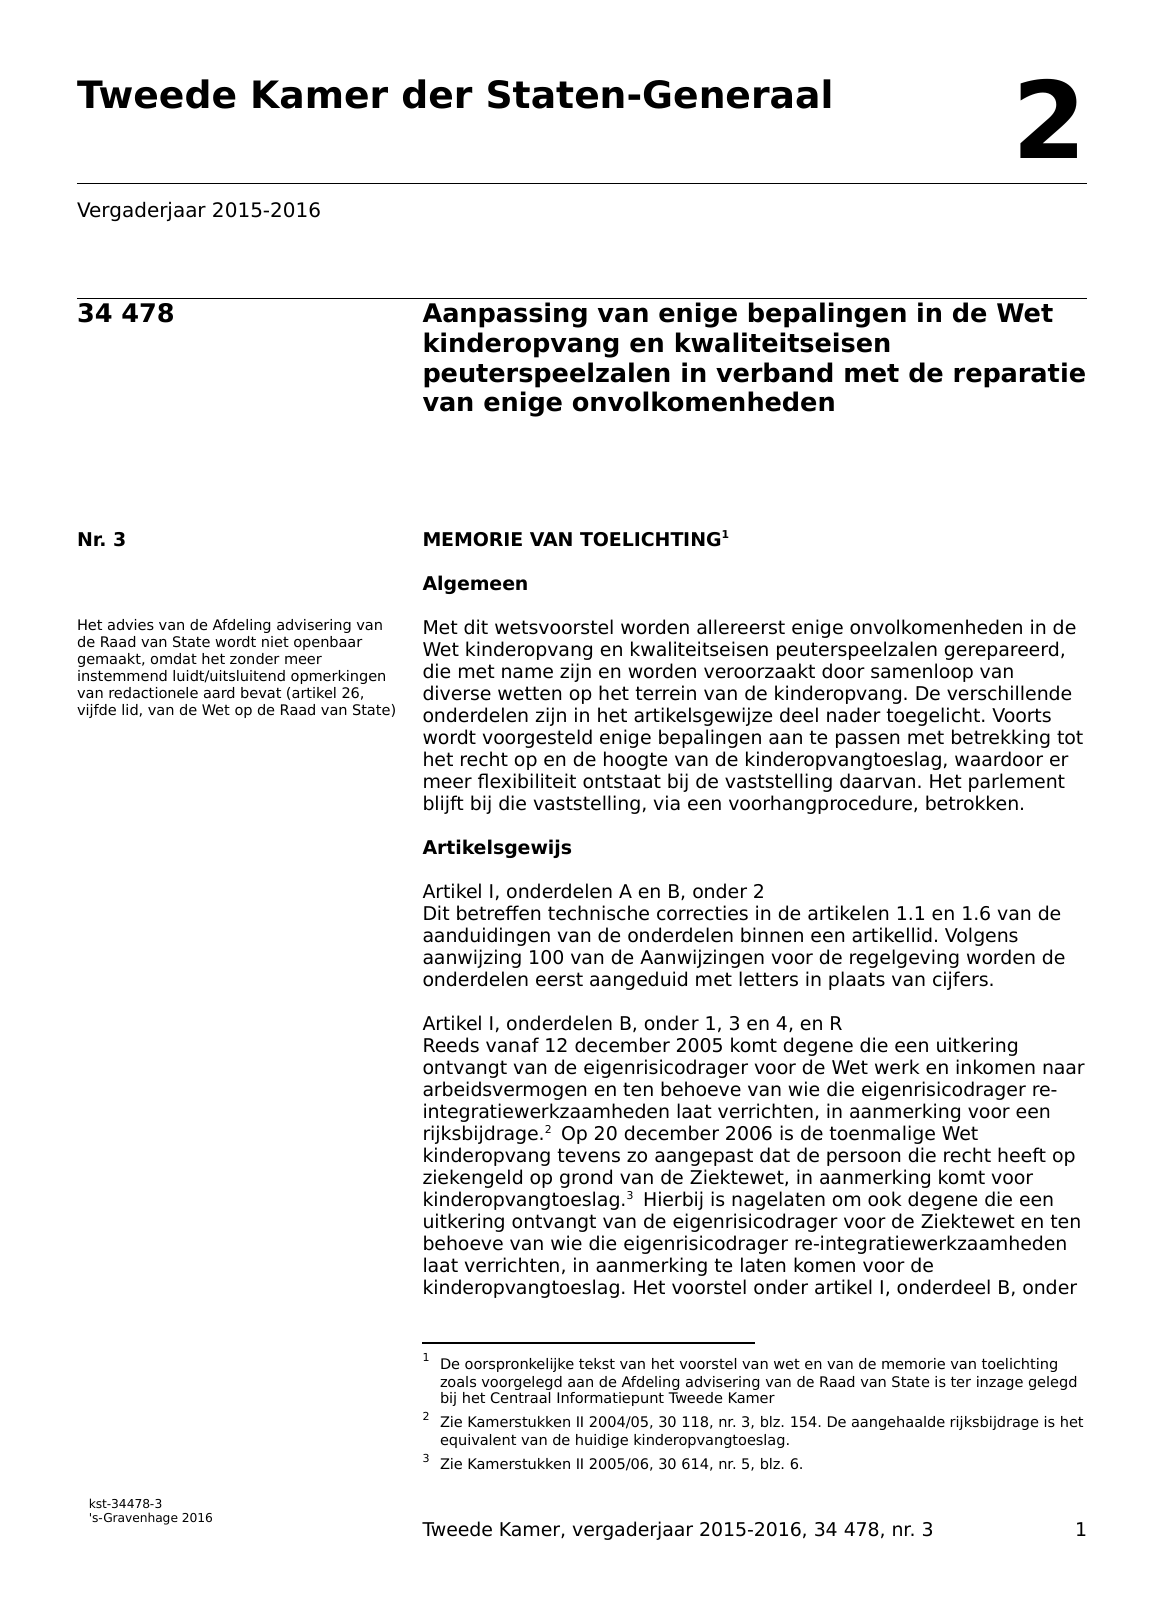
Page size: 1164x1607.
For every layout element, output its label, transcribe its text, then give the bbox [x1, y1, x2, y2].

text Artikel I, onderdelen B, onder 1, 3 en 4, en R [422, 1013, 1087, 1035]
text Artikel I, onderdelen A en B, onder 2 [422, 881, 1087, 903]
table_header 2 [886, 59, 1087, 183]
subtitle 34 478 Aanpassing van enige bepalingen in de Wet kinderopvang en kwaliteitseisen peuterspeelzalen in verband met de reparatie van enige onvolkomenheden [77, 299, 1087, 418]
table_cell Vergaderjaar 2015-2016 [77, 184, 1087, 298]
text Zie Kamerstukken II 2004/05, 30 118, nr. 3, blz. 154. De aangehaalde rijksbijdrage is het equivalent van de huidige kinderopvangtoeslag. [422, 1410, 1087, 1449]
subtitle Artikelsgewijs [422, 837, 1087, 859]
table_header Tweede Kamer der Staten-Generaal [77, 59, 886, 183]
text De oorspronkelijke tekst van het voorstel van wet en van de memorie van toelichting zoals voorgelegd aan de Afdeling advisering van de Raad van State is ter inzage gelegd bij het Centraal Informatiepunt Tweede Kamer [422, 1352, 1087, 1407]
text Met dit wetsvoorstel worden allereerst enige onvolkomenheden in de Wet kinderopvang en kwaliteitseisen peuterspeelzalen gerepareerd, die met name zijn en worden veroorzaakt door samenloop van diverse wetten op het terrein van de kinderopvang. De verschillende onderdelen zijn in het artikelsgewijze deel nader toegelicht. Voorts wordt voorgesteld enige bepalingen aan te passen met betrekking tot het recht op en de hoogte van de kinderopvangtoeslag, waardoor er meer flexibiliteit ontstaat bij de vaststelling daarvan. Het parlement blijft bij die vaststelling, via een voorhangprocedure, betrokken. [422, 617, 1087, 815]
subtitle Algemeen [422, 573, 1087, 595]
subtitle Nr. 3 MEMORIE VAN TOELICHTING [77, 529, 1087, 551]
text Reeds vanaf 12 december 2005 komt degene die een uitkering ontvangt van de eigenrisicodrager voor de Wet werk en inkomen naar arbeidsvermogen en ten behoeve van wie die eigenrisicodrager re-integratiewerkzaamheden laat verrichten, in aanmerking voor een rijksbijdrage. Op 20 december 2006 is de toenmalige Wet kinderopvang tevens zo aangepast dat de persoon die recht heeft op ziekengeld op grond van de Ziektewet, in aanmerking komt voor kinderopvangtoeslag. Hierbij is nagelaten om ook degene die een uitkering ontvangt van de eigenrisicodrager voor de Ziektewet en ten behoeve van wie die eigenrisicodrager re-integratiewerkzaamheden laat verrichten, in aanmerking te laten komen voor de kinderopvangtoeslag. Het voorstel onder artikel I, onderdeel B, onder [422, 1035, 1087, 1299]
text Dit betreffen technische correcties in de artikelen 1.1 en 1.6 van de aanduidingen van de onderdelen binnen een artikellid. Volgens aanwijzing 100 van de Aanwijzingen voor de regelgeving worden de onderdelen eerst aangeduid met letters in plaats van cijfers. [422, 903, 1087, 991]
text kst-34478-3 [88, 1497, 323, 1511]
text Het advies van de Afdeling advisering van de Raad van State wordt niet openbaar gemaakt, omdat het zonder meer instemmend luidt/uitsluitend opmerkingen van redactionele aard bevat (artikel 26, vijfde lid, van de Wet op de Raad van State) [77, 617, 399, 718]
text 's-Gravenhage 2016 [88, 1511, 323, 1525]
text Zie Kamerstukken II 2005/06, 30 614, nr. 5, blz. 6. [422, 1452, 1087, 1474]
